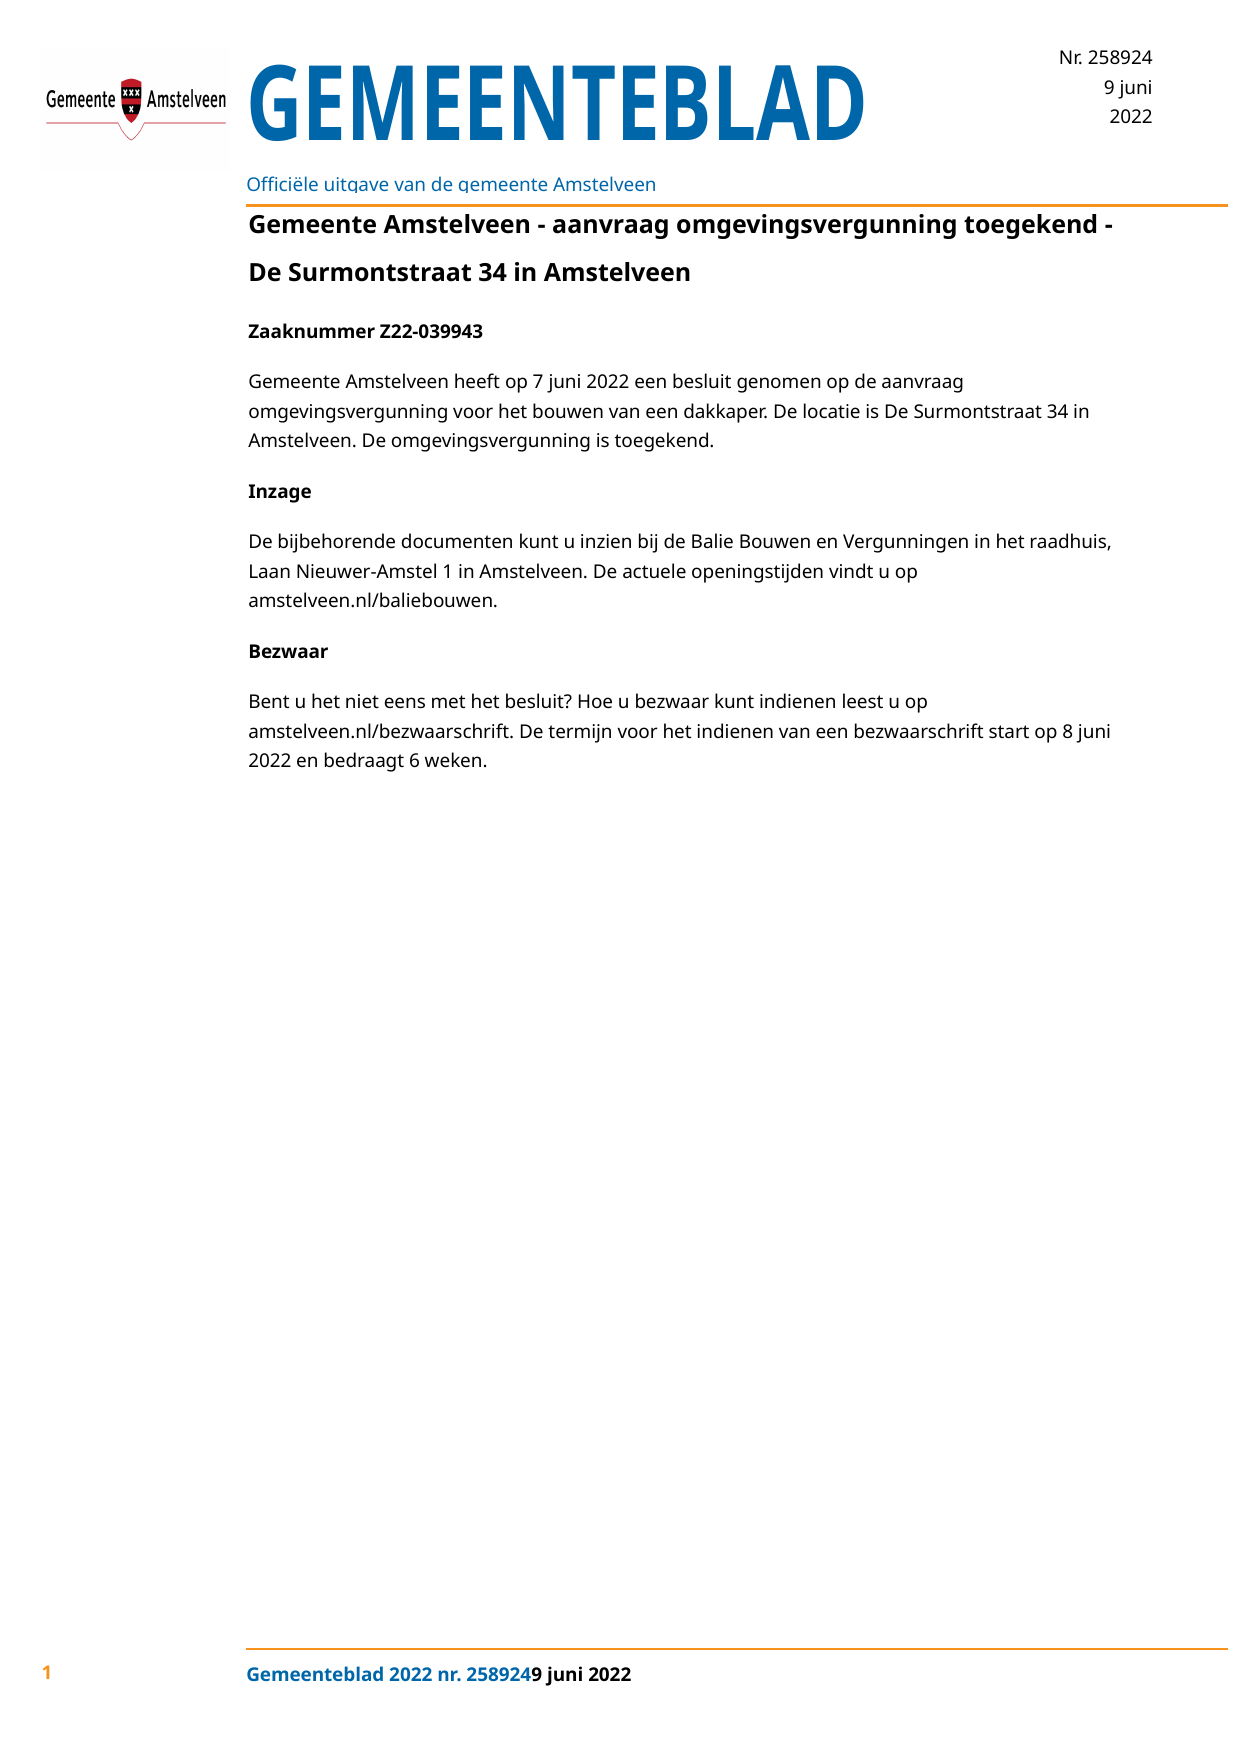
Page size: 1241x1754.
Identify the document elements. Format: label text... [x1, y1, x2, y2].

text Gemeente Amstelveen - aanvraag omgevingsvergunning toegekend - De Surmontstraat 34 in Amstelveen [248, 207, 1152, 288]
text De bijbehorende documenten kunt u inzien bij de Balie Bouwen en Vergunningen in het raadhuis, Laan Nieuwer-Amstel 1 in Amstelveen. De actuele openingstijden vindt u op amstelveen.nl/baliebouwen. [248, 528, 1152, 613]
text Gemeente Amstelveen heeft op 7 juni 2022 een besluit genomen op de aanvraag omgevingsvergunning voor het bouwen van een dakkaper. De locatie is De Surmontstraat 34 in Amstelveen. De omgevingsvergunning is toegekend. [248, 368, 1152, 453]
picture [41, 47, 231, 172]
text Bezwaar [248, 638, 1152, 664]
text Zaaknummer Z22-039943 [248, 318, 1152, 344]
text Inzage [248, 478, 1152, 504]
text Bent u het niet eens met het besluit? Hoe u bezwaar kunt indienen leest u op amstelveen.nl/bezwaarschrift. De termijn voor het indienen van een bezwaarschrift start op 8 juni 2022 en bedraagt 6 weken. [248, 688, 1152, 773]
